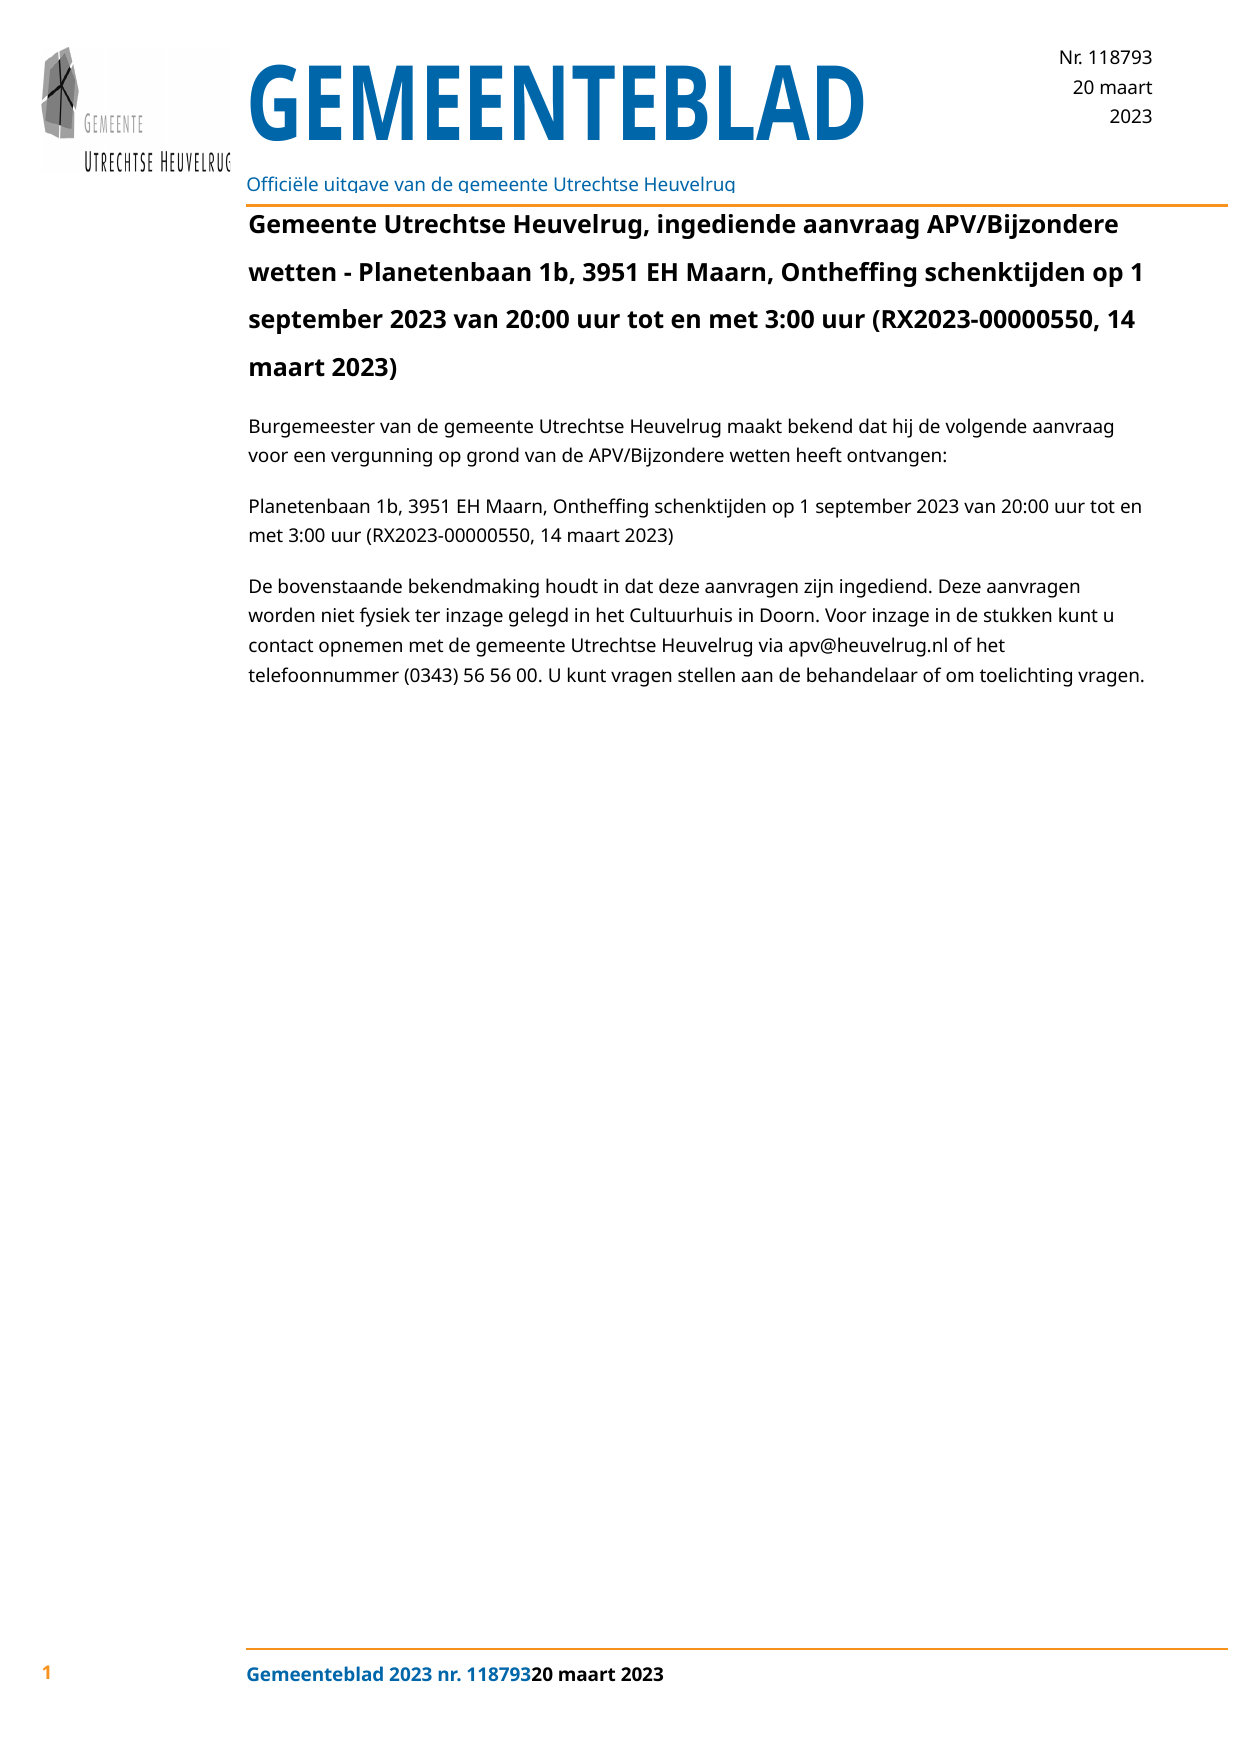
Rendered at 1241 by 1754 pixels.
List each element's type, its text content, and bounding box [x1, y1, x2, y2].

text Burgemeester van de gemeente Utrechtse Heuvelrug maakt bekend dat hij de volgende aanvraag voor een vergunning op grond van de APV/Bijzondere wetten heeft ontvangen: [248, 413, 1152, 468]
text De bovenstaande bekendmaking houdt in dat deze aanvragen zijn ingediend. Deze aanvragen worden niet fysiek ter inzage gelegd in het Cultuurhuis in Doorn. Voor inzage in de stukken kunt u contact opnemen met de gemeente Utrechtse Heuvelrug via apv@heuvelrug.nl of het telefoonnummer (0343) 56 56 00. U kunt vragen stellen aan de behandelaar of om toelichting vragen. [248, 573, 1152, 688]
text Gemeente Utrechtse Heuvelrug, ingediende aanvraag APV/Bijzondere wetten - Planetenbaan 1b, 3951 EH Maarn, Ontheffing schenktijden op 1 september 2023 van 20:00 uur tot en met 3:00 uur (RX2023-00000550, 14 maart 2023) [248, 207, 1152, 384]
picture [41, 47, 231, 172]
text Planetenbaan 1b, 3951 EH Maarn, Ontheffing schenktijden op 1 september 2023 van 20:00 uur tot en met 3:00 uur (RX2023-00000550, 14 maart 2023) [248, 493, 1152, 548]
